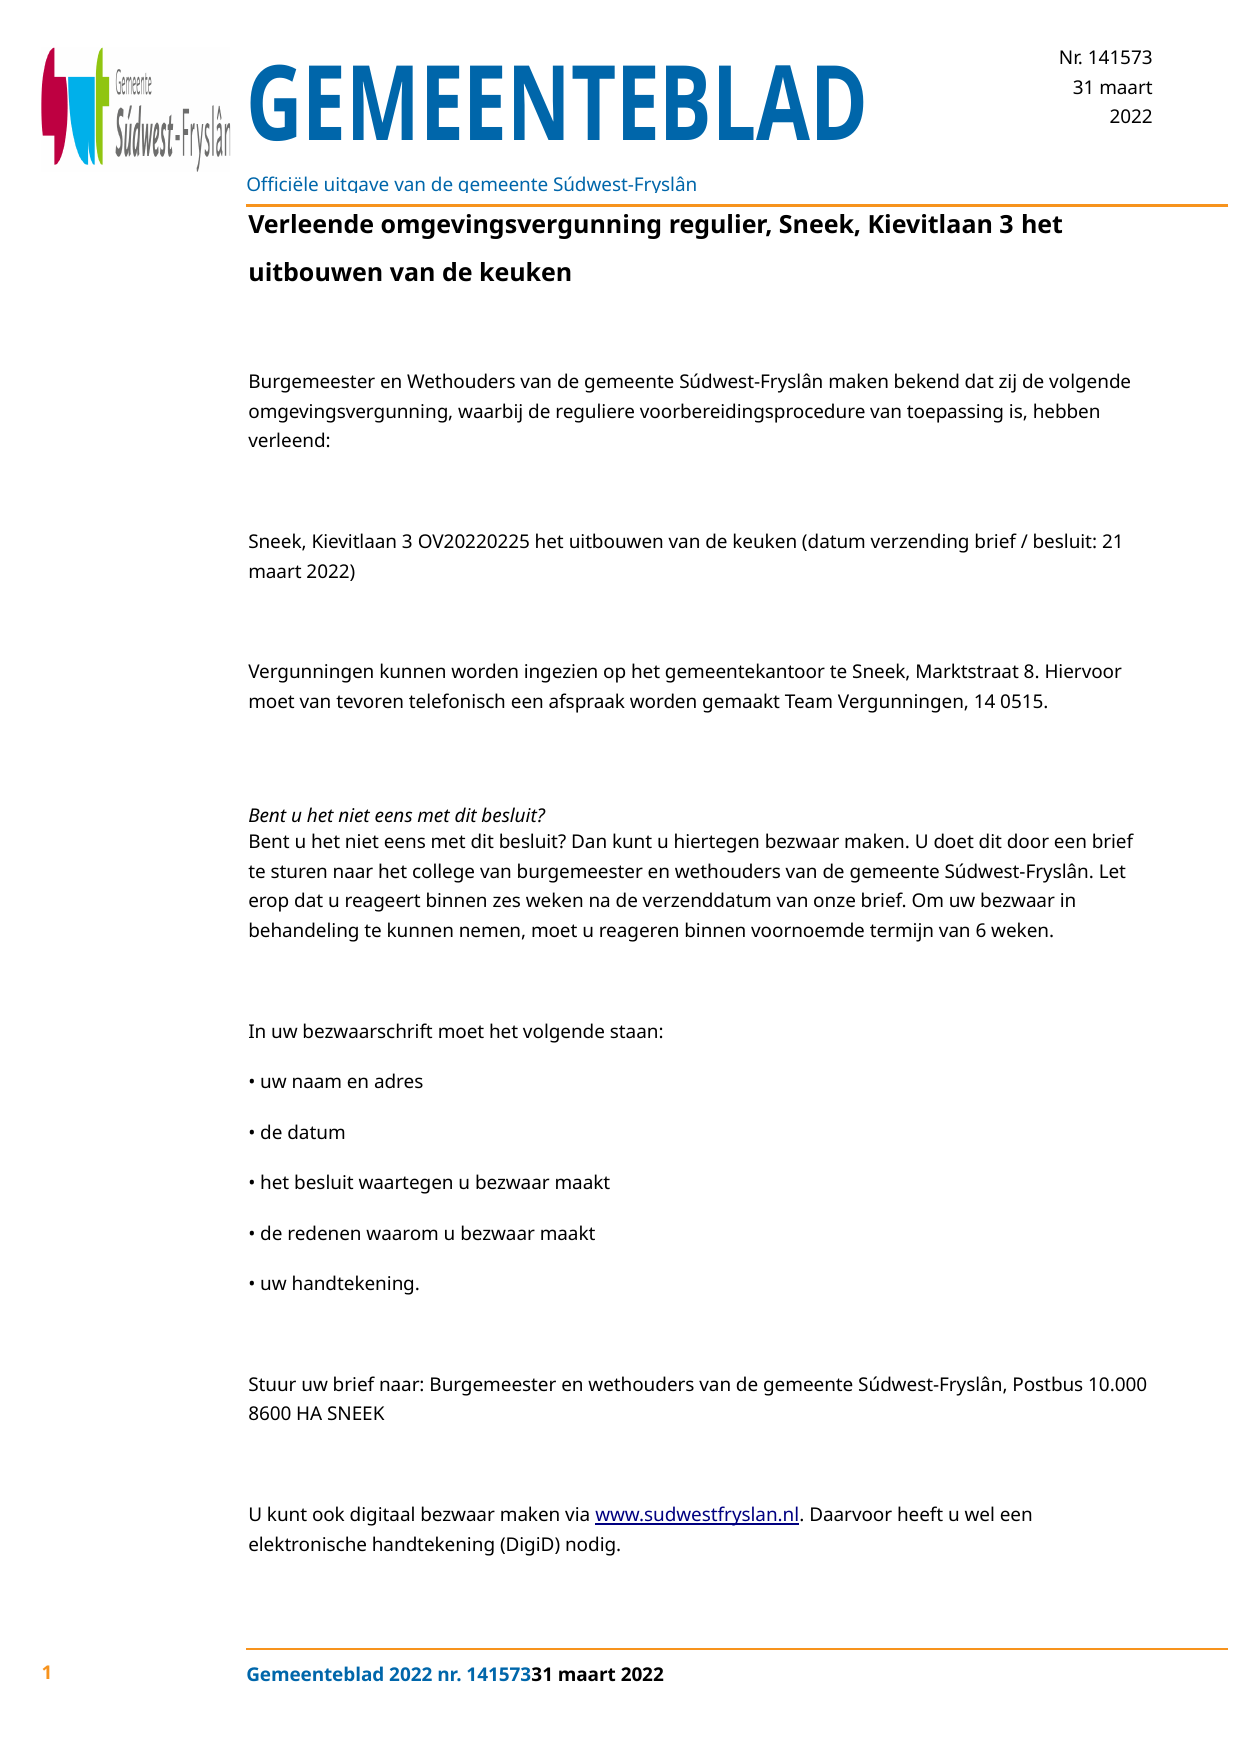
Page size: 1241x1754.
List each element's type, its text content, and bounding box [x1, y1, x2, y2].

text Bent u het niet eens met dit besluit? [248, 803, 1152, 828]
text Vergunningen kunnen worden ingezien op het gemeentekantoor te Sneek, Marktstraat 8. Hiervoor moet van tevoren telefonisch een afspraak worden gemaakt Team Vergunningen, 14 0515. [248, 659, 1152, 714]
text • de redenen waarom u bezwaar maakt [248, 1220, 1152, 1245]
text Sneek, Kievitlaan 3 OV20220225 het uitbouwen van de keuken (datum verzending brief / besluit: 21 maart 2022) [248, 528, 1152, 584]
text Stuur uw brief naar: Burgemeester en wethouders van de gemeente Súdwest-Fryslân, Postbus 10.000 8600 HA SNEEK [248, 1371, 1152, 1426]
text Verleende omgevingsvergunning regulier, Sneek, Kievitlaan 3 het uitbouwen van de keuken [248, 207, 1152, 288]
text Burgemeester en Wethouders van de gemeente Súdwest-Fryslân maken bekend dat zij de volgende omgevingsvergunning, waarbij de reguliere voorbereidingsprocedure van toepassing is, hebben verleend: [248, 368, 1152, 453]
text • uw naam en adres [248, 1068, 1152, 1094]
text Bent u het niet eens met dit besluit? Dan kunt u hiertegen bezwaar maken. U doet dit door een brief te sturen naar het college van burgemeester en wethouders van de gemeente Súdwest-Fryslân. Let erop dat u reageert binnen zes weken na de verzenddatum van onze brief. Om uw bezwaar in behandeling te kunnen nemen, moet u reageren binnen voornoemde termijn van 6 weken. [248, 828, 1152, 943]
picture [41, 47, 231, 172]
text • het besluit waartegen u bezwaar maakt [248, 1169, 1152, 1195]
text • de datum [248, 1119, 1152, 1144]
text U kunt ook digitaal bezwaar maken via www.sudwestfryslan.nl. Daarvoor heeft u wel een elektronische handtekening (DigiD) nodig. [248, 1501, 1152, 1557]
text • uw handtekening. [248, 1270, 1152, 1296]
text In uw bezwaarschrift moet het volgende staan: [248, 1018, 1152, 1044]
